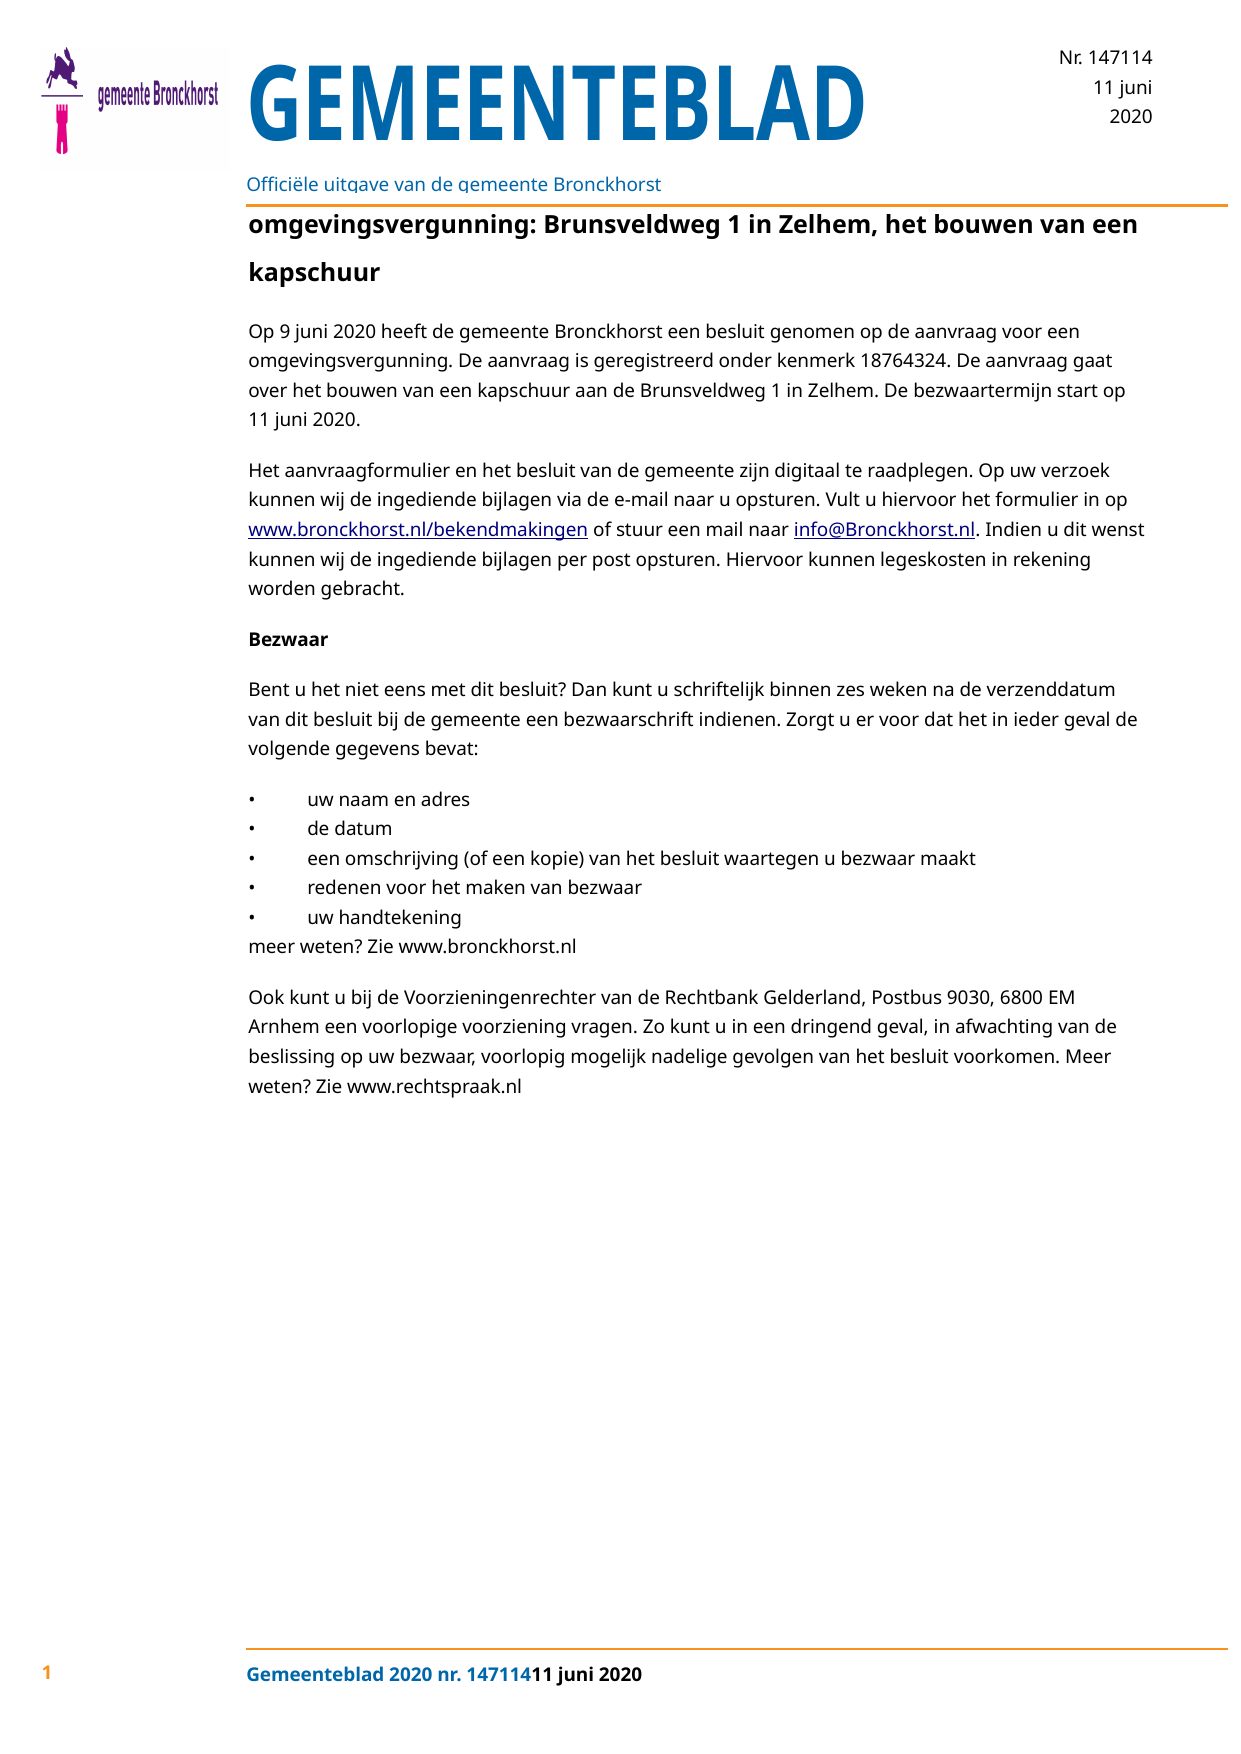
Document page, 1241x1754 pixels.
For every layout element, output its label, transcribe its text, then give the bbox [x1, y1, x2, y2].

text Bent u het niet eens met dit besluit? Dan kunt u schriftelijk binnen zes weken na de verzenddatum van dit besluit bij de gemeente een bezwaarschrift indienen. Zorgt u er voor dat het in ieder geval de volgende gegevens bevat: [248, 676, 1152, 761]
text Op 9 juni 2020 heeft de gemeente Bronckhorst een besluit genomen op de aanvraag voor een omgevingsvergunning. De aanvraag is geregistreerd onder kenmerk 18764324. De aanvraag gaat over het bouwen van een kapschuur aan de Brunsveldweg 1 in Zelhem. De bezwaartermijn start op 11 juni 2020. [248, 318, 1152, 432]
text omgevingsvergunning: Brunsveldweg 1 in Zelhem, het bouwen van een kapschuur [248, 207, 1152, 288]
text Ook kunt u bij de Voorzieningenrechter van de Rechtbank Gelderland, Postbus 9030, 6800 EM Arnhem een voorlopige voorziening vragen. Zo kunt u in een dringend geval, in afwachting van de beslissing op uw bezwaar, voorlopig mogelijk nadelige gevolgen van het besluit voorkomen. Meer weten? Zie www.rechtspraak.nl [248, 984, 1152, 1099]
text Bezwaar [248, 626, 1152, 652]
list een omschrijving (of een kopie) van het besluit waartegen u bezwaar maakt [248, 845, 1152, 871]
list de datum [248, 815, 1152, 841]
list redenen voor het maken van bezwaar [248, 874, 1152, 900]
list uw naam en adres [248, 786, 1152, 812]
picture [41, 47, 231, 172]
text meer weten? Zie www.bronckhorst.nl [248, 934, 1152, 959]
list uw handtekening [248, 904, 1152, 930]
text Het aanvraagformulier en het besluit van de gemeente zijn digitaal te raadplegen. Op uw verzoek kunnen wij de ingediende bijlagen via de e-mail naar u opsturen. Vult u hiervoor het formulier in op www.bronckhorst.nl/bekendmakingen of stuur een mail naar info@Bronckhorst.nl. Indien u dit wenst kunnen wij de ingediende bijlagen per post opsturen. Hiervoor kunnen legeskosten in rekening worden gebracht. [248, 457, 1152, 601]
